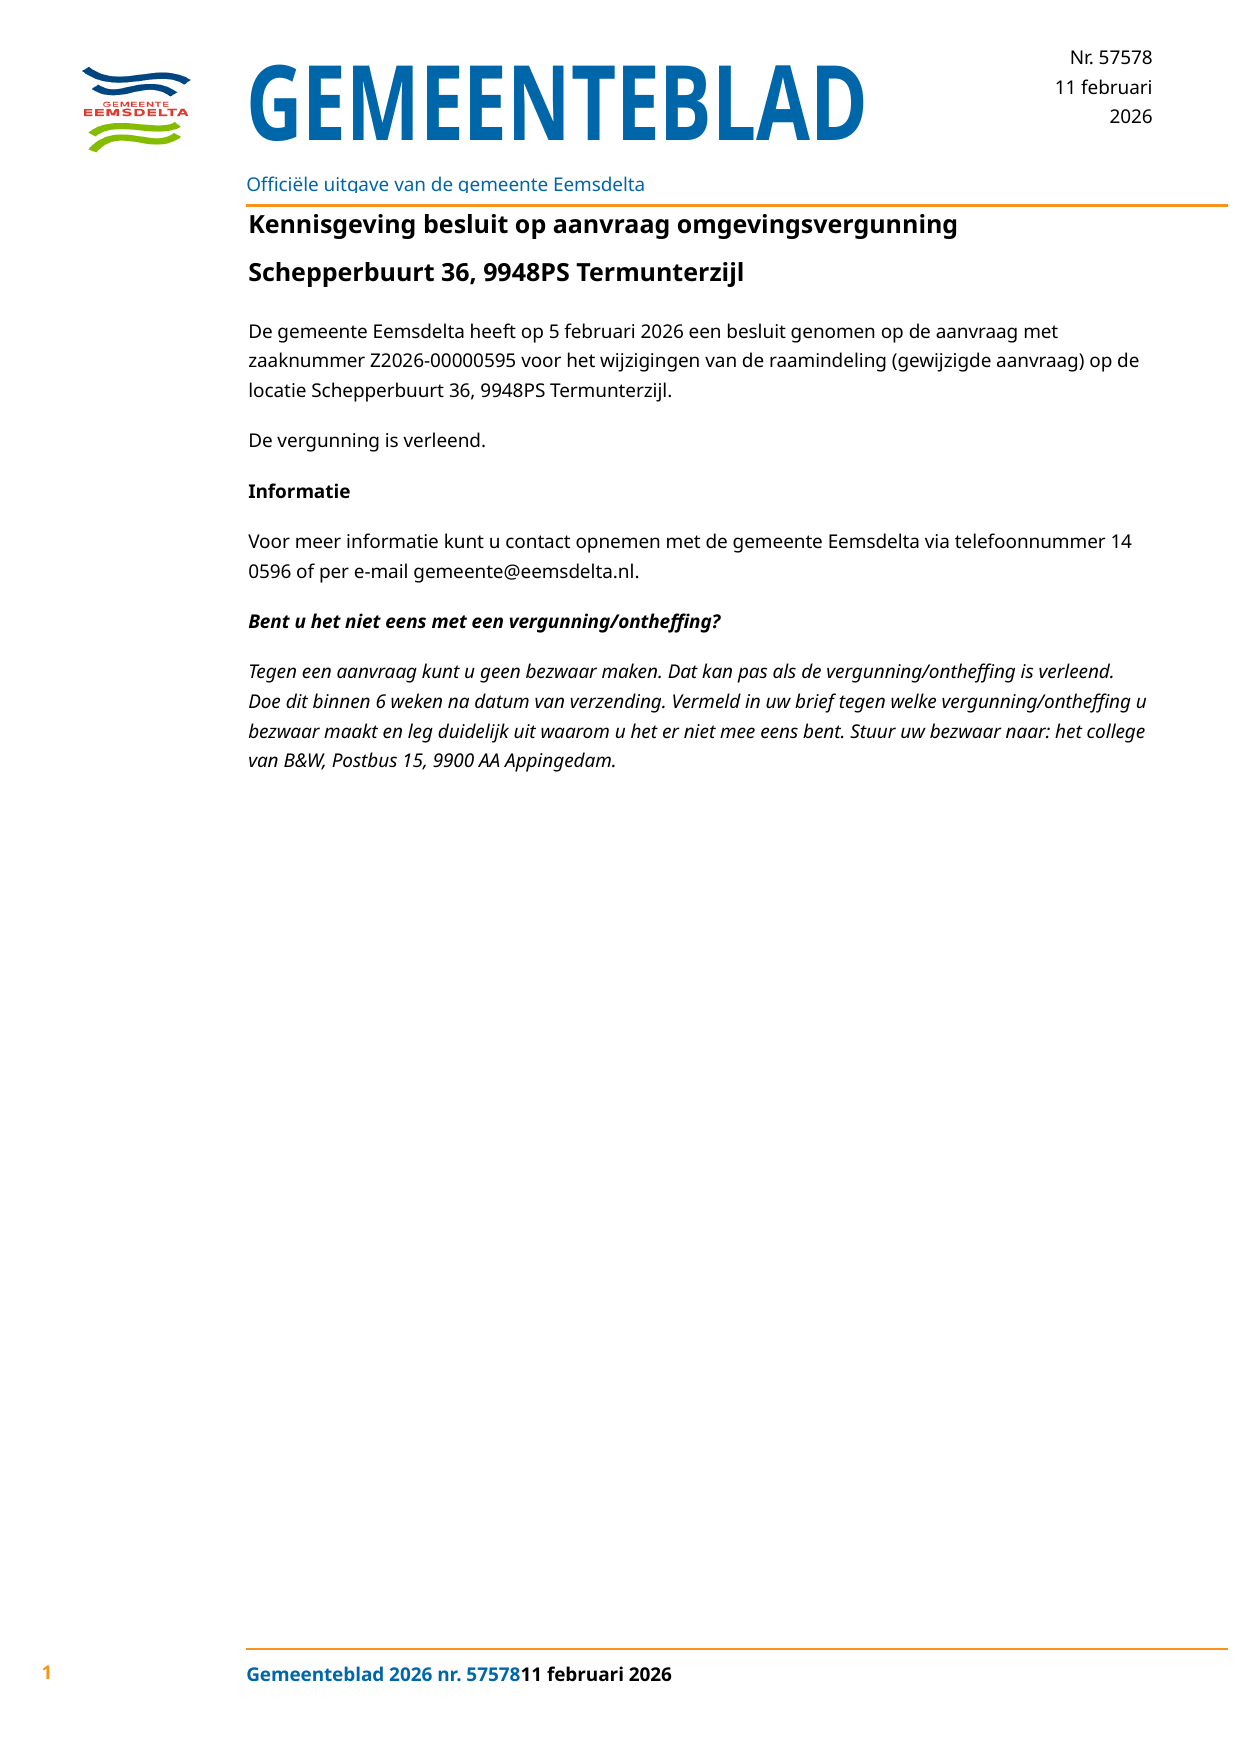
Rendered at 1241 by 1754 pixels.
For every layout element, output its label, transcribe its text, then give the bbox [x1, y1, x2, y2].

picture [41, 47, 231, 172]
text De vergunning is verleend. [248, 427, 1152, 453]
text Bent u het niet eens met een vergunning/ontheffing? [248, 608, 1152, 634]
text Informatie [248, 478, 1152, 504]
text Tegen een aanvraag kunt u geen bezwaar maken. Dat kan pas als de vergunning/ontheffing is verleend. Doe dit binnen 6 weken na datum van verzending. Vermeld in uw brief tegen welke vergunning/ontheffing u bezwaar maakt en leg duidelijk uit waarom u het er niet mee eens bent. Stuur uw bezwaar naar: het college van B&W, Postbus 15, 9900 AA Appingedam. [248, 659, 1152, 773]
text Voor meer informatie kunt u contact opnemen met de gemeente Eemsdelta via telefoonnummer 14 0596 of per e-mail gemeente@eemsdelta.nl. [248, 528, 1152, 584]
text De gemeente Eemsdelta heeft op 5 februari 2026 een besluit genomen op de aanvraag met zaaknummer Z2026-00000595 voor het wijzigingen van de raamindeling (gewijzigde aanvraag) op de locatie Schepperbuurt 36, 9948PS Termunterzijl. [248, 318, 1152, 403]
text Kennisgeving besluit op aanvraag omgevingsvergunning Schepperbuurt 36, 9948PS Termunterzijl [248, 207, 1152, 288]
